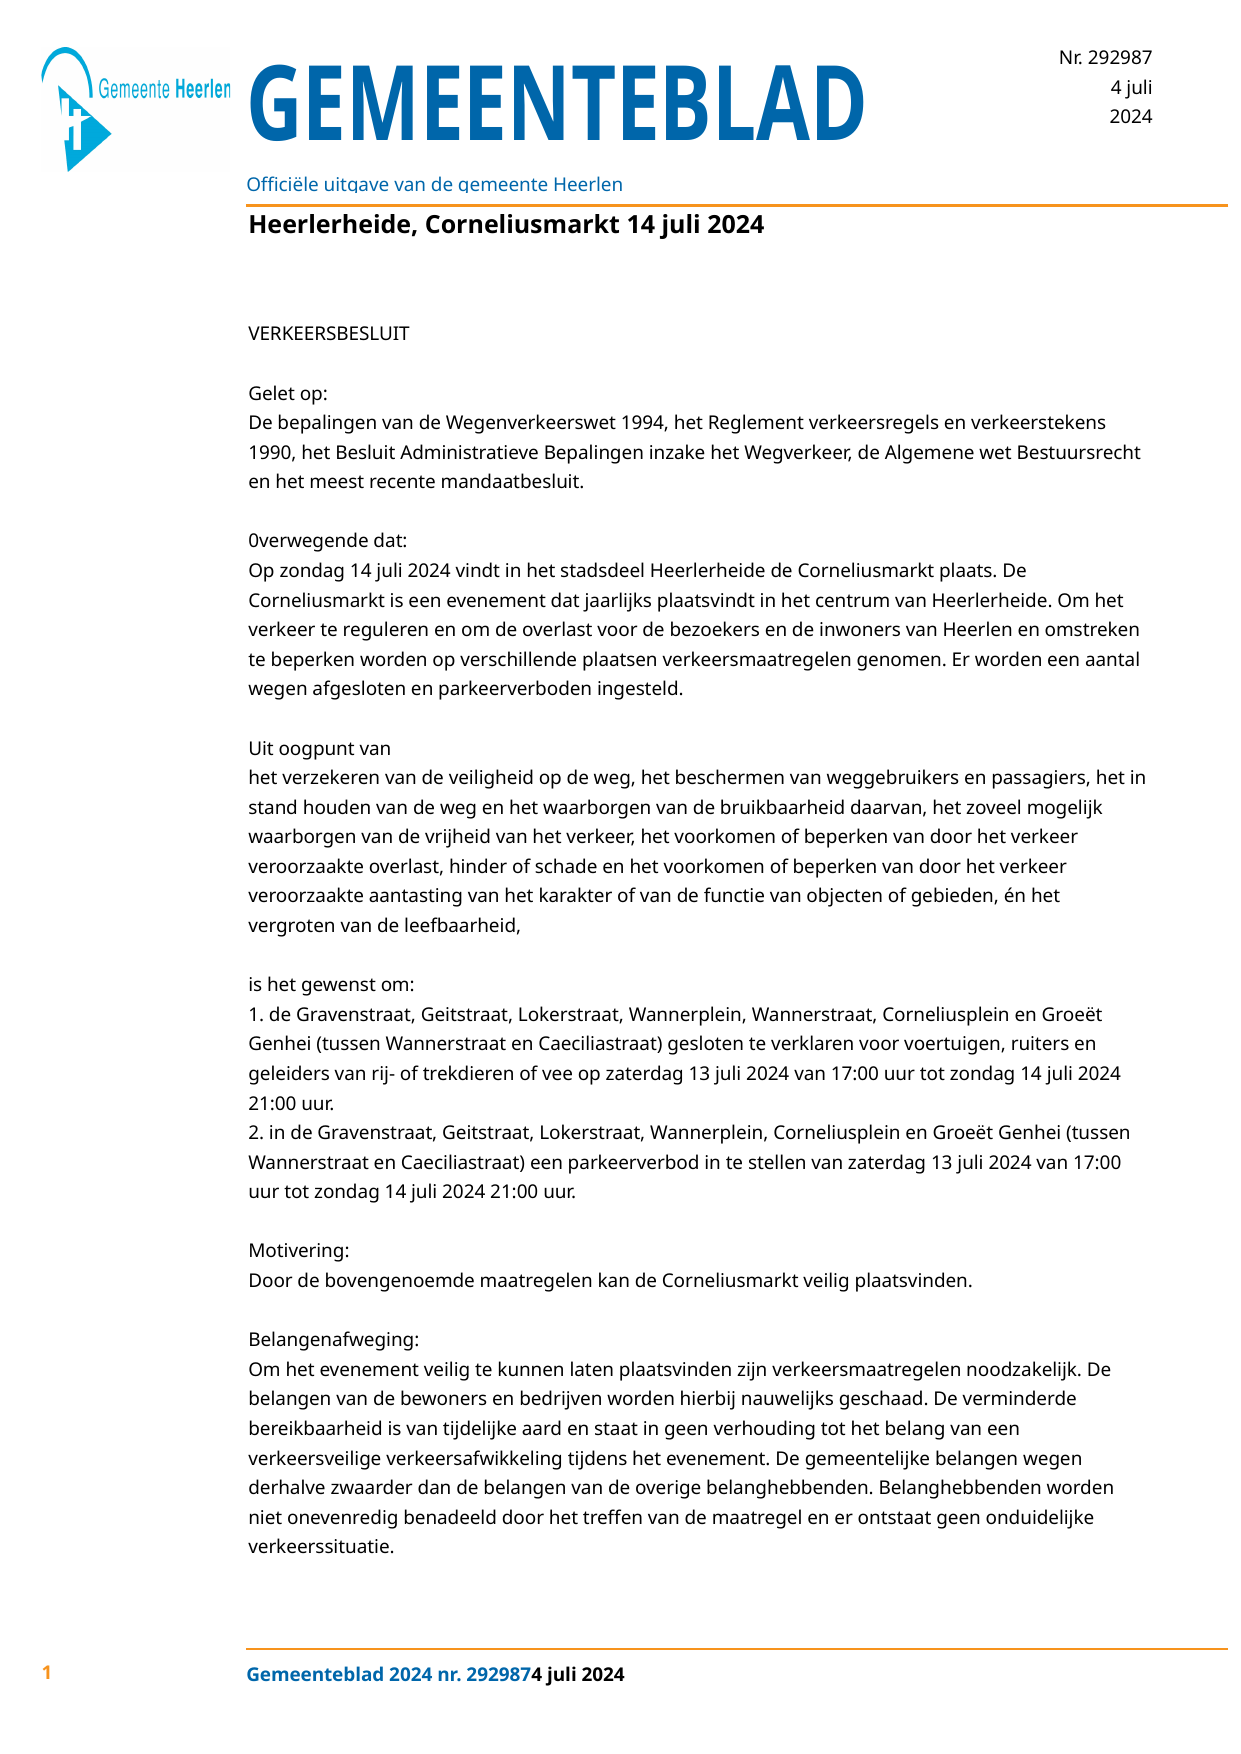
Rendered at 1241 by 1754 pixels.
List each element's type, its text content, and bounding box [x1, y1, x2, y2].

text 0verwegende dat: [248, 528, 1152, 553]
text Belangenafweging: [248, 1326, 1152, 1352]
text Door de bovengenoemde maatregelen kan de Corneliusmarkt veilig plaatsvinden. [248, 1267, 1152, 1293]
text Op zondag 14 juli 2024 vindt in het stadsdeel Heerlerheide de Corneliusmarkt plaats. De Corneliusmarkt is een evenement dat jaarlijks plaatsvindt in het centrum van Heerlerheide. Om het verkeer te reguleren en om de overlast voor de bezoekers en de inwoners van Heerlen en omstreken te beperken worden op verschillende plaatsen verkeersmaatregelen genomen. Er worden een aantal wegen afgesloten en parkeerverboden ingesteld. [248, 557, 1152, 701]
text 1. de Gravenstraat, Geitstraat, Lokerstraat, Wannerplein, Wannerstraat, Corneliusplein en Groeët Genhei (tussen Wannerstraat en Caeciliastraat) gesloten te verklaren voor voertuigen, ruiters en geleiders van rij- of trekdieren of vee op zaterdag 13 juli 2024 van 17:00 uur tot zondag 14 juli 2024 21:00 uur. [248, 1001, 1152, 1116]
text Gelet op: [248, 380, 1152, 406]
text is het gewenst om: [248, 971, 1152, 997]
text 2. in de Gravenstraat, Geitstraat, Lokerstraat, Wannerplein, Corneliusplein en Groeët Genhei (tussen Wannerstraat en Caeciliastraat) een parkeerverbod in te stellen van zaterdag 13 juli 2024 van 17:00 uur tot zondag 14 juli 2024 21:00 uur. [248, 1119, 1152, 1204]
text VERKEERSBESLUIT [248, 321, 1152, 346]
text Om het evenement veilig te kunnen laten plaatsvinden zijn verkeersmaatregelen noodzakelijk. De belangen van de bewoners en bedrijven worden hierbij nauwelijks geschaad. De verminderde bereikbaarheid is van tijdelijke aard en staat in geen verhouding tot het belang van een verkeersveilige verkeersafwikkeling tijdens het evenement. De gemeentelijke belangen wegen derhalve zwaarder dan de belangen van de overige belanghebbenden. Belanghebbenden worden niet onevenredig benadeeld door het treffen van de maatregel en er ontstaat geen onduidelijke verkeerssituatie. [248, 1356, 1152, 1559]
text Motivering: [248, 1238, 1152, 1263]
text Uit oogpunt van [248, 735, 1152, 761]
text De bepalingen van de Wegenverkeerswet 1994, het Reglement verkeersregels en verkeerstekens 1990, het Besluit Administratieve Bepalingen inzake het Wegverkeer, de Algemene wet Bestuursrecht en het meest recente mandaatbesluit. [248, 409, 1152, 494]
text Heerlerheide, Corneliusmarkt 14 juli 2024 [248, 207, 1152, 241]
picture [41, 47, 231, 172]
text het verzekeren van de veiligheid op de weg, het beschermen van weggebruikers en passagiers, het in stand houden van de weg en het waarborgen van de bruikbaarheid daarvan, het zoveel mogelijk waarborgen van de vrijheid van het verkeer, het voorkomen of beperken van door het verkeer veroorzaakte overlast, hinder of schade en het voorkomen of beperken van door het verkeer veroorzaakte aantasting van het karakter of van de functie van objecten of gebieden, én het vergroten van de leefbaarheid, [248, 764, 1152, 938]
picture [41, 47, 59, 70]
